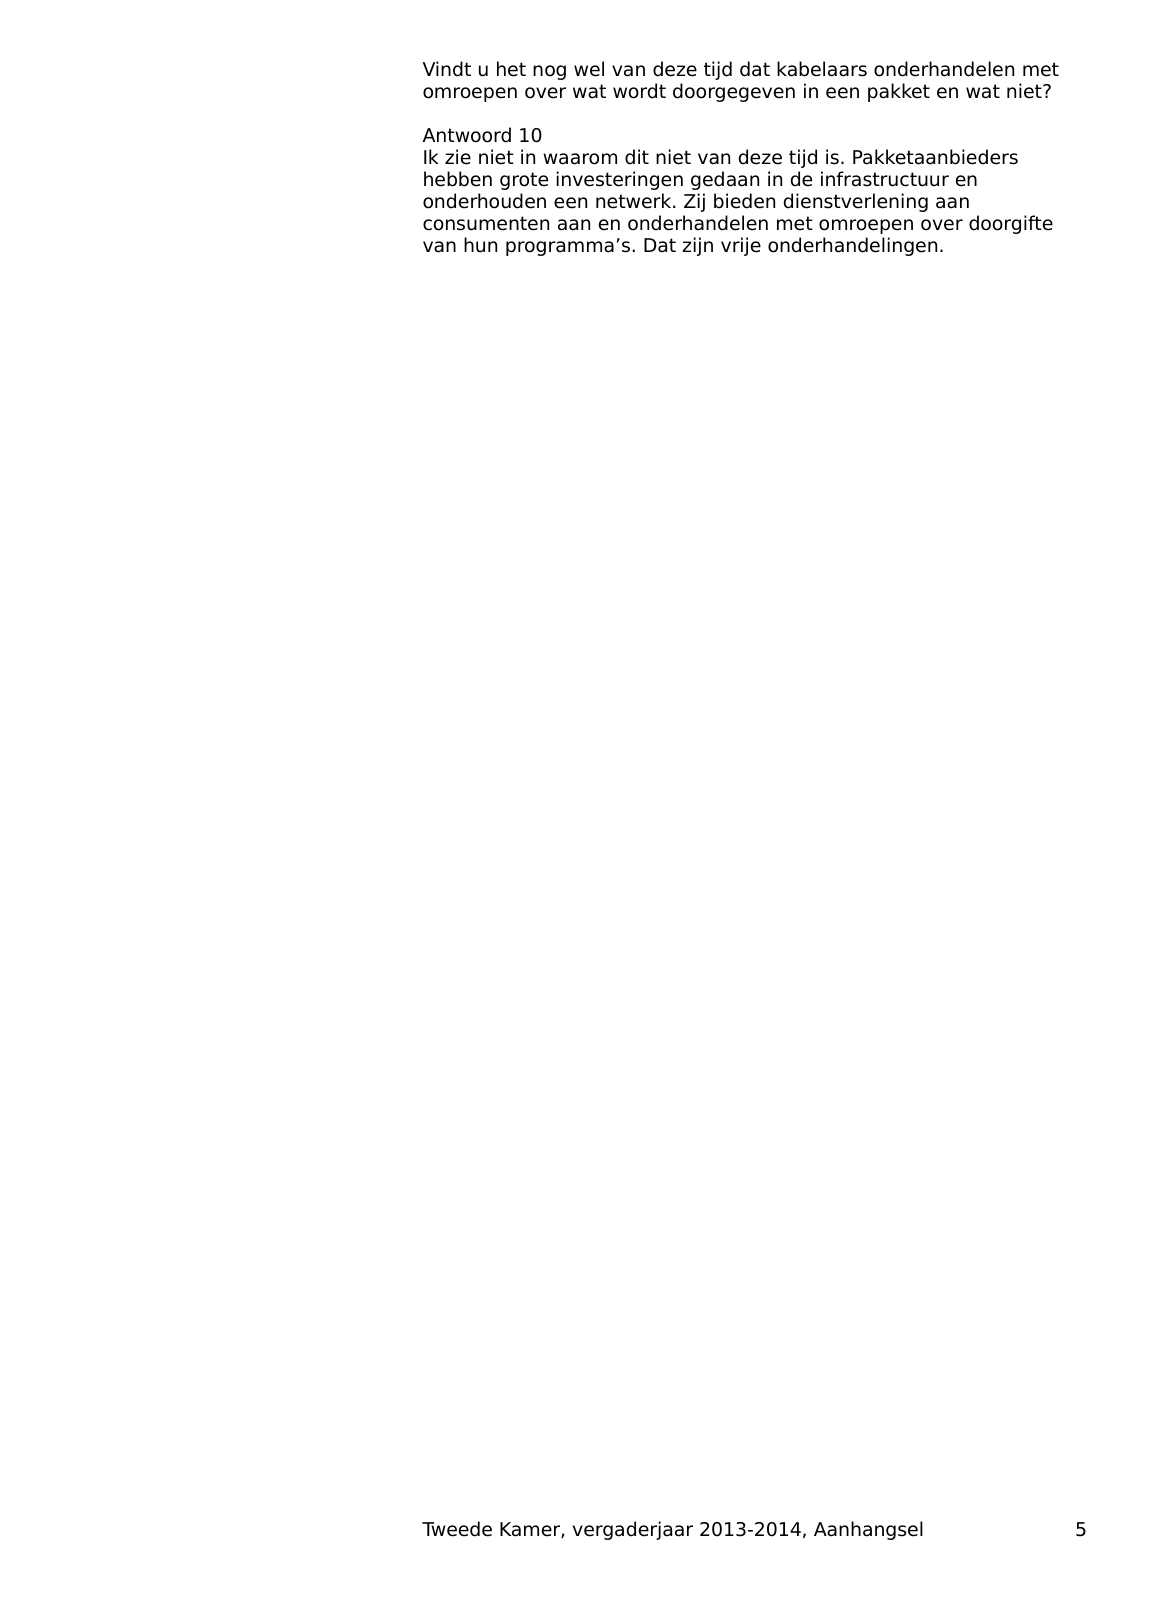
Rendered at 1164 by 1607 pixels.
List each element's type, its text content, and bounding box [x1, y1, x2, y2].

text Ik zie niet in waarom dit niet van deze tijd is. Pakketaanbieders hebben grote investeringen gedaan in de infrastructuur en onderhouden een netwerk. Zij bieden dienstverlening aan consumenten aan en onderhandelen met omroepen over doorgifte van hun programma’s. Dat zijn vrije onderhandelingen. [422, 147, 1087, 257]
text Vindt u het nog wel van deze tijd dat kabelaars onderhandelen met omroepen over wat wordt doorgegeven in een pakket en wat niet? [422, 59, 1087, 103]
text Antwoord 10 [422, 125, 1087, 147]
